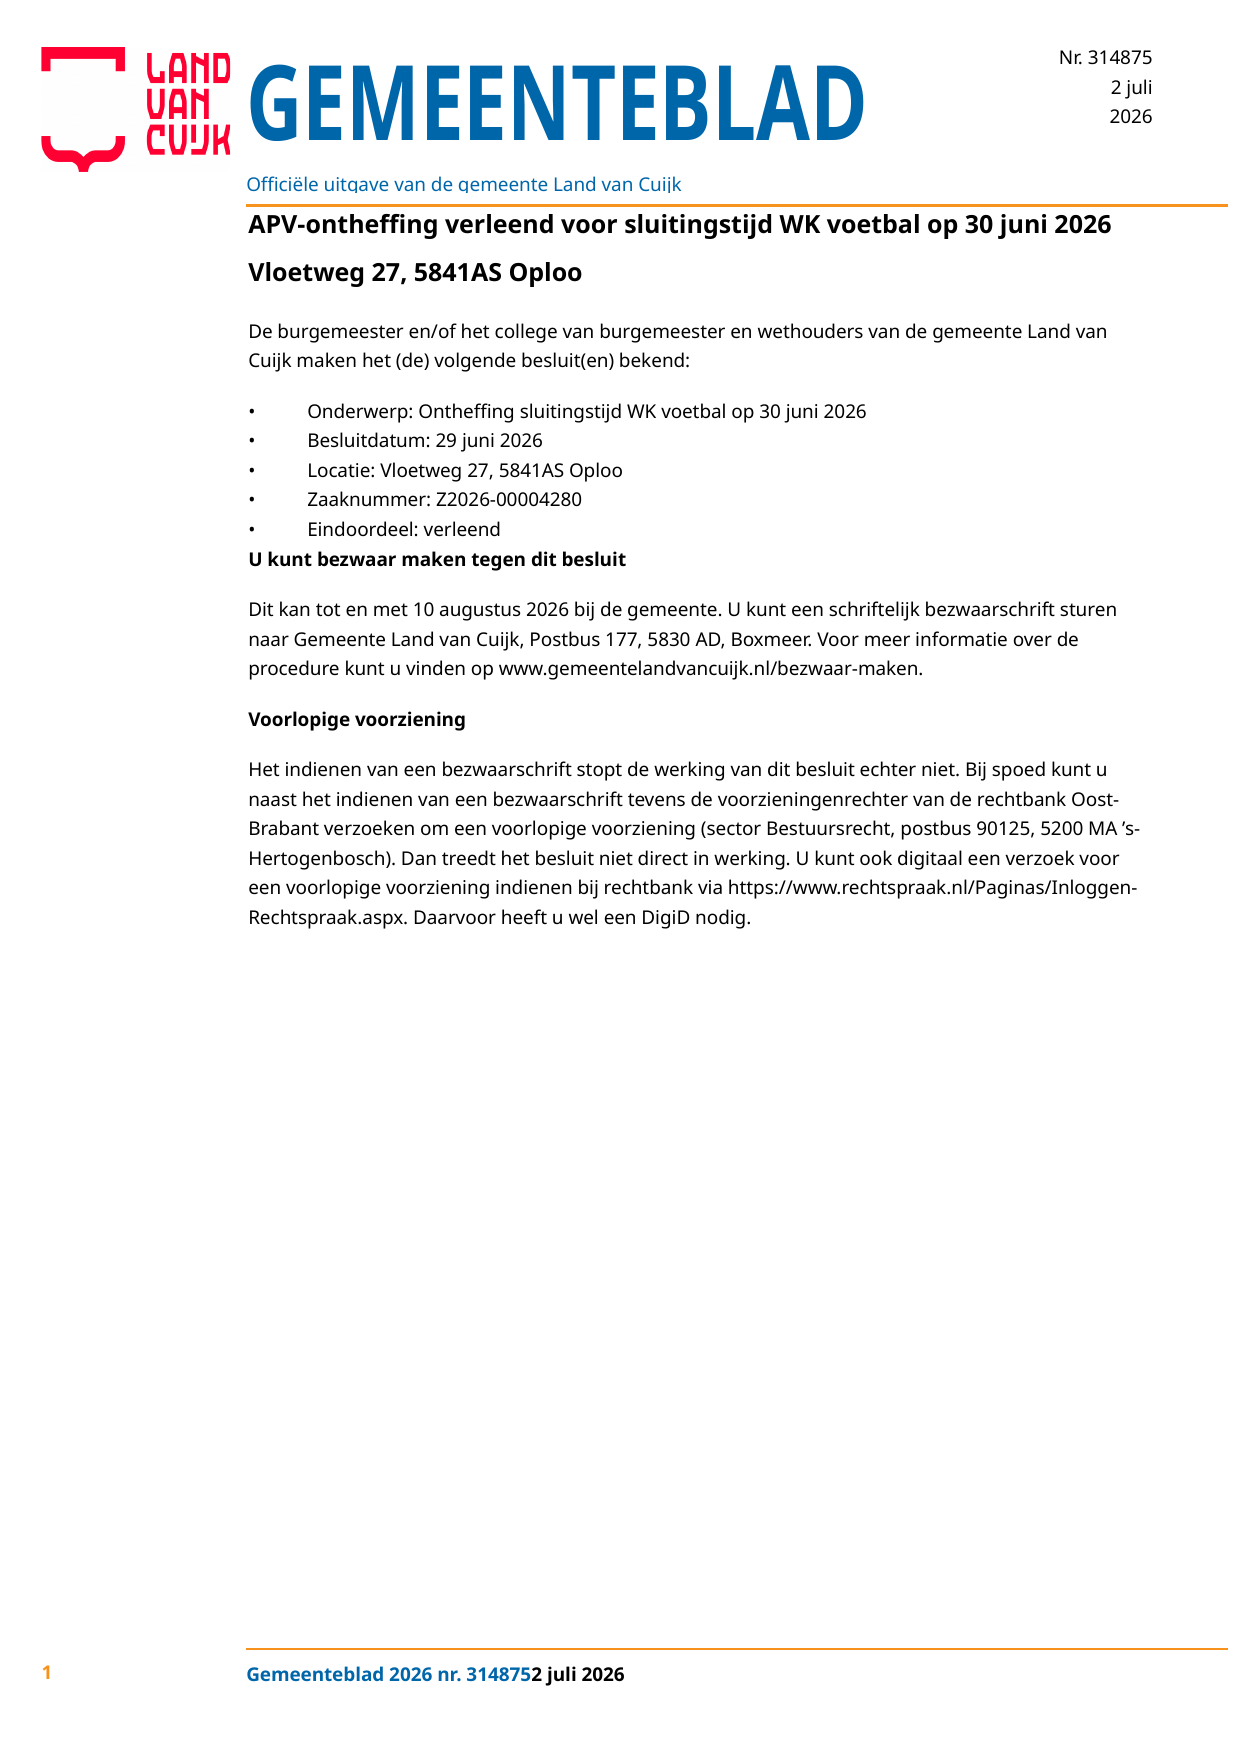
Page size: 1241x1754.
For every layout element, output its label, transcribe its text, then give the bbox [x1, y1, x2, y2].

text De burgemeester en/of het college van burgemeester en wethouders van de gemeente Land van Cuijk maken het (de) volgende besluit(en) bekend: [248, 318, 1152, 373]
list Besluitdatum: 29 juni 2026 [248, 427, 1152, 453]
text Dit kan tot en met 10 augustus 2026 bij de gemeente. U kunt een schriftelijk bezwaarschrift sturen naar Gemeente Land van Cuijk, Postbus 177, 5830 AD, Boxmeer. Voor meer informatie over de procedure kunt u vinden op www.gemeentelandvancuijk.nl/bezwaar-maken. [248, 596, 1152, 681]
text U kunt bezwaar maken tegen dit besluit [248, 546, 1152, 572]
text Het indienen van een bezwaarschrift stopt de werking van dit besluit echter niet. Bij spoed kunt u naast het indienen van een bezwaarschrift tevens de voorzieningenrechter van de rechtbank Oost-Brabant verzoeken om een voorlopige voorziening (sector Bestuursrecht, postbus 90125, 5200 MA ’s-Hertogenbosch). Dan treedt het besluit niet direct in werking. U kunt ook digitaal een verzoek voor een voorlopige voorziening indienen bij rechtbank via https://www.rechtspraak.nl/Paginas/Inloggen-Rechtspraak.aspx. Daarvoor heeft u wel een DigiD nodig. [248, 756, 1152, 930]
list Locatie: Vloetweg 27, 5841AS Oploo [248, 457, 1152, 483]
list Zaaknummer: Z2026-00004280 [248, 487, 1152, 512]
picture [41, 47, 231, 172]
text Voorlopige voorziening [248, 706, 1152, 732]
text APV-ontheffing verleend voor sluitingstijd WK voetbal op 30 juni 2026 Vloetweg 27, 5841AS Oploo [248, 207, 1152, 288]
list Eindoordeel: verleend [248, 516, 1152, 542]
list Onderwerp: Ontheffing sluitingstijd WK voetbal op 30 juni 2026 [248, 398, 1152, 424]
